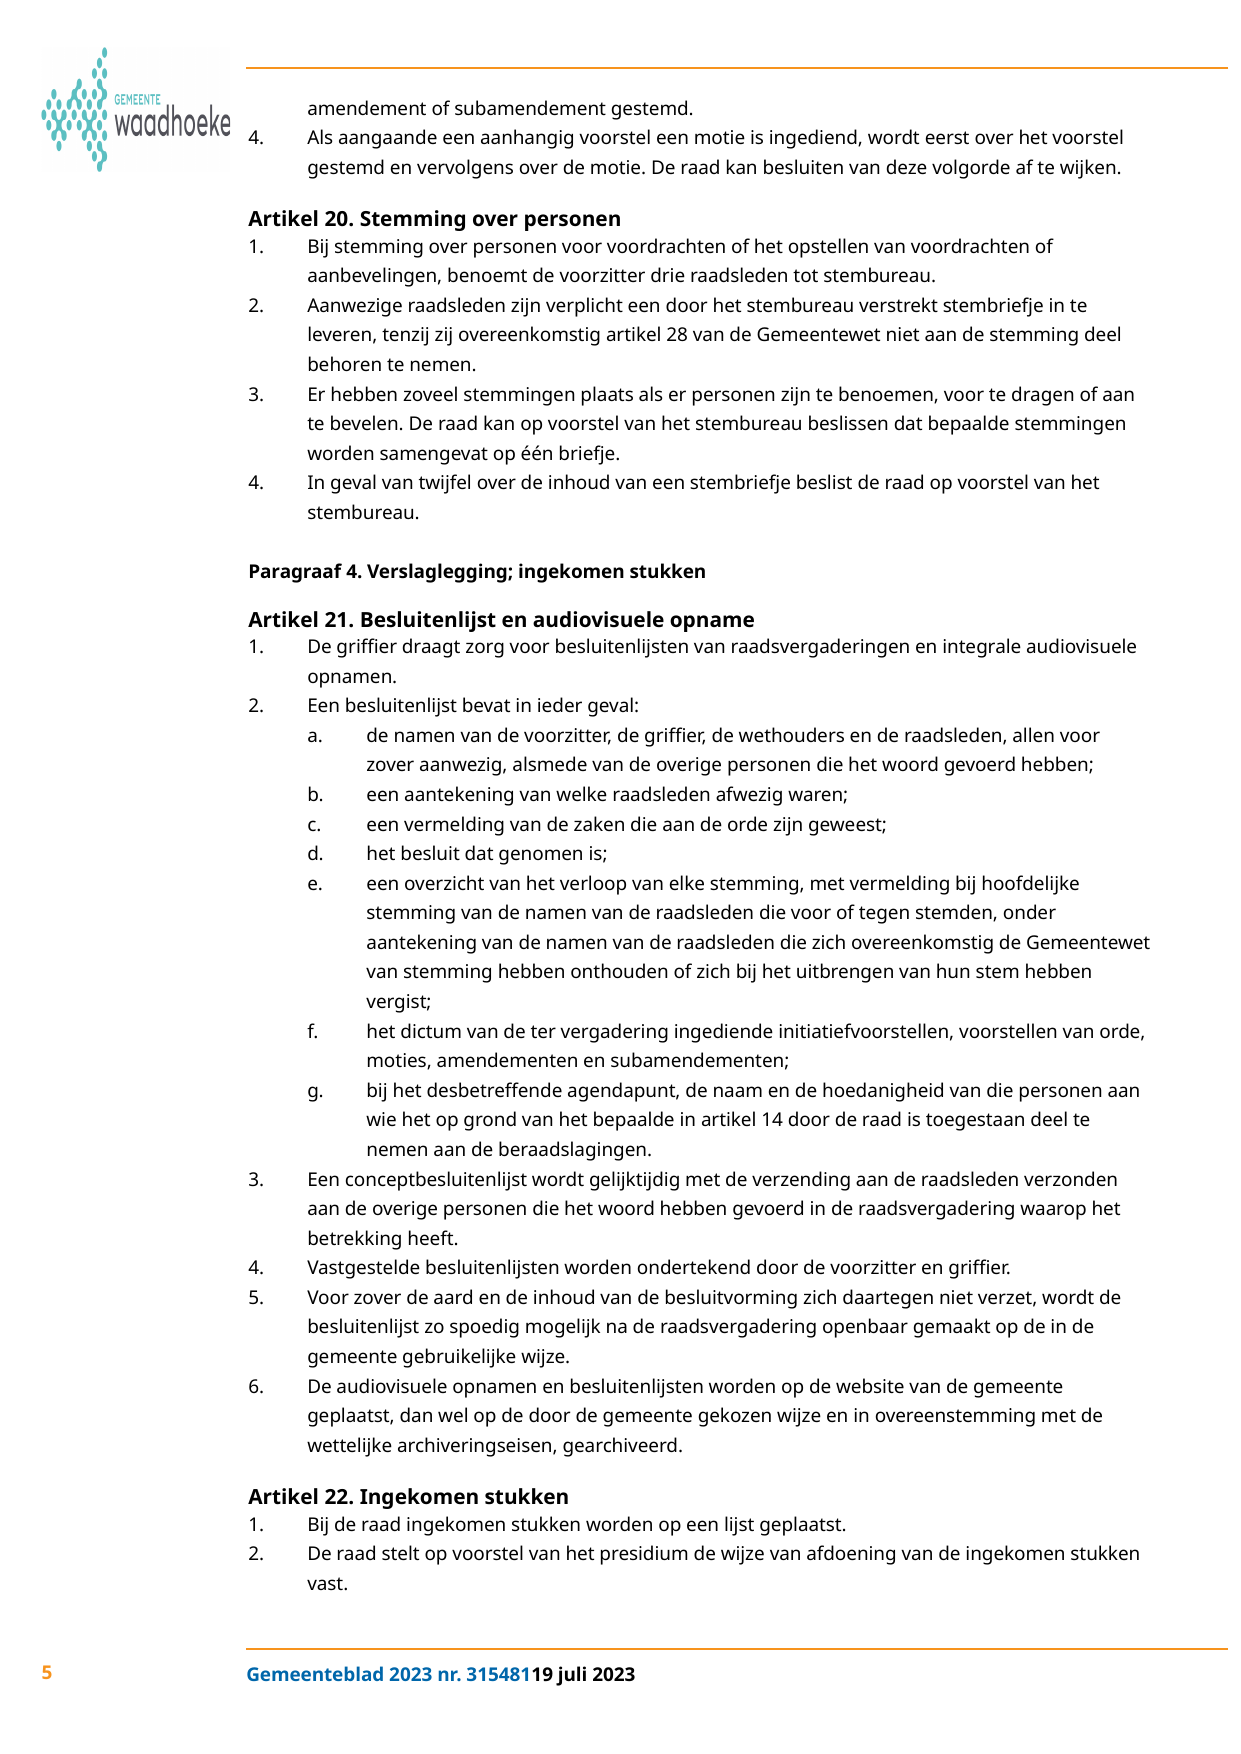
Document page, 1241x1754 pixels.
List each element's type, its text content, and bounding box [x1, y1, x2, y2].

list het besluit dat genomen is; [307, 840, 1152, 866]
list Een conceptbesluitenlijst wordt gelijktijdig met de verzending aan de raadsleden verzonden aan de overige personen die het woord hebben gevoerd in de raadsvergadering waarop het betrekking heeft. [248, 1166, 1152, 1251]
list een vermelding van de zaken die aan de orde zijn geweest; [307, 811, 1152, 836]
list De griffier draagt zorg voor besluitenlijsten van raadsvergaderingen en integrale audiovisuele opnamen. [248, 633, 1152, 688]
text Artikel 20. Stemming over personen [248, 204, 1152, 233]
list amendement of subamendement gestemd. [248, 95, 1152, 121]
list een aantekening van welke raadsleden afwezig waren; [307, 781, 1152, 807]
list Een besluitenlijst bevat in ieder geval: [248, 692, 1152, 718]
list Aanwezige raadsleden zijn verplicht een door het stembureau verstrekt stembriefje in te leveren, tenzij zij overeenkomstig artikel 28 van de Gemeentewet niet aan de stemming deel behoren te nemen. [248, 292, 1152, 377]
list de namen van de voorzitter, de griffier, de wethouders en de raadsleden, allen voor zover aanwezig, alsmede van de overige personen die het woord gevoerd hebben; [307, 722, 1152, 777]
list Als aangaande een aanhangig voorstel een motie is ingediend, wordt eerst over het voorstel gestemd en vervolgens over de motie. De raad kan besluiten van deze volgorde af te wijken. [248, 124, 1152, 180]
list In geval van twijfel over de inhoud van een stembriefje beslist de raad op voorstel van het stembureau. [248, 469, 1152, 525]
list De raad stelt op voorstel van het presidium de wijze van afdoening van de ingekomen stukken vast. [248, 1540, 1152, 1596]
text Artikel 22. Ingekomen stukken [248, 1482, 1152, 1511]
list Bij de raad ingekomen stukken worden op een lijst geplaatst. [248, 1511, 1152, 1537]
list De audiovisuele opnamen en besluitenlijsten worden op de website van de gemeente geplaatst, dan wel op de door de gemeente gekozen wijze en in overeenstemming met de wettelijke archiveringseisen, gearchiveerd. [248, 1373, 1152, 1458]
list Voor zover de aard en de inhoud van de besluitvorming zich daartegen niet verzet, wordt de besluitenlijst zo spoedig mogelijk na de raadsvergadering openbaar gemaakt op de in de gemeente gebruikelijke wijze. [248, 1284, 1152, 1369]
list Bij stemming over personen voor voordrachten of het opstellen van voordrachten of aanbevelingen, benoemt de voorzitter drie raadsleden tot stembureau. [248, 233, 1152, 288]
list Er hebben zoveel stemmingen plaats als er personen zijn te benoemen, voor te dragen of aan te bevelen. De raad kan op voorstel van het stembureau beslissen dat bepaalde stemmingen worden samengevat op één briefje. [248, 381, 1152, 466]
list het dictum van de ter vergadering ingediende initiatiefvoorstellen, voorstellen van orde, moties, amendementen en subamendementen; [307, 1018, 1152, 1073]
list een overzicht van het verloop van elke stemming, met vermelding bij hoofdelijke stemming van de namen van de raadsleden die voor of tegen stemden, onder aantekening van de namen van de raadsleden die zich overeenkomstig de Gemeentewet van stemming hebben onthouden of zich bij het uitbrengen van hun stem hebben vergist; [307, 870, 1152, 1014]
text Artikel 21. Besluitenlijst en audiovisuele opname [248, 605, 1152, 633]
picture [41, 47, 231, 172]
list Vastgestelde besluitenlijsten worden ondertekend door de voorzitter en griffier. [248, 1254, 1152, 1280]
text Paragraaf 4. Verslaglegging; ingekomen stukken [248, 558, 1152, 584]
list bij het desbetreffende agendapunt, de naam en de hoedanigheid van die personen aan wie het op grond van het bepaalde in artikel 14 door de raad is toegestaan deel te nemen aan de beraadslagingen. [307, 1077, 1152, 1162]
